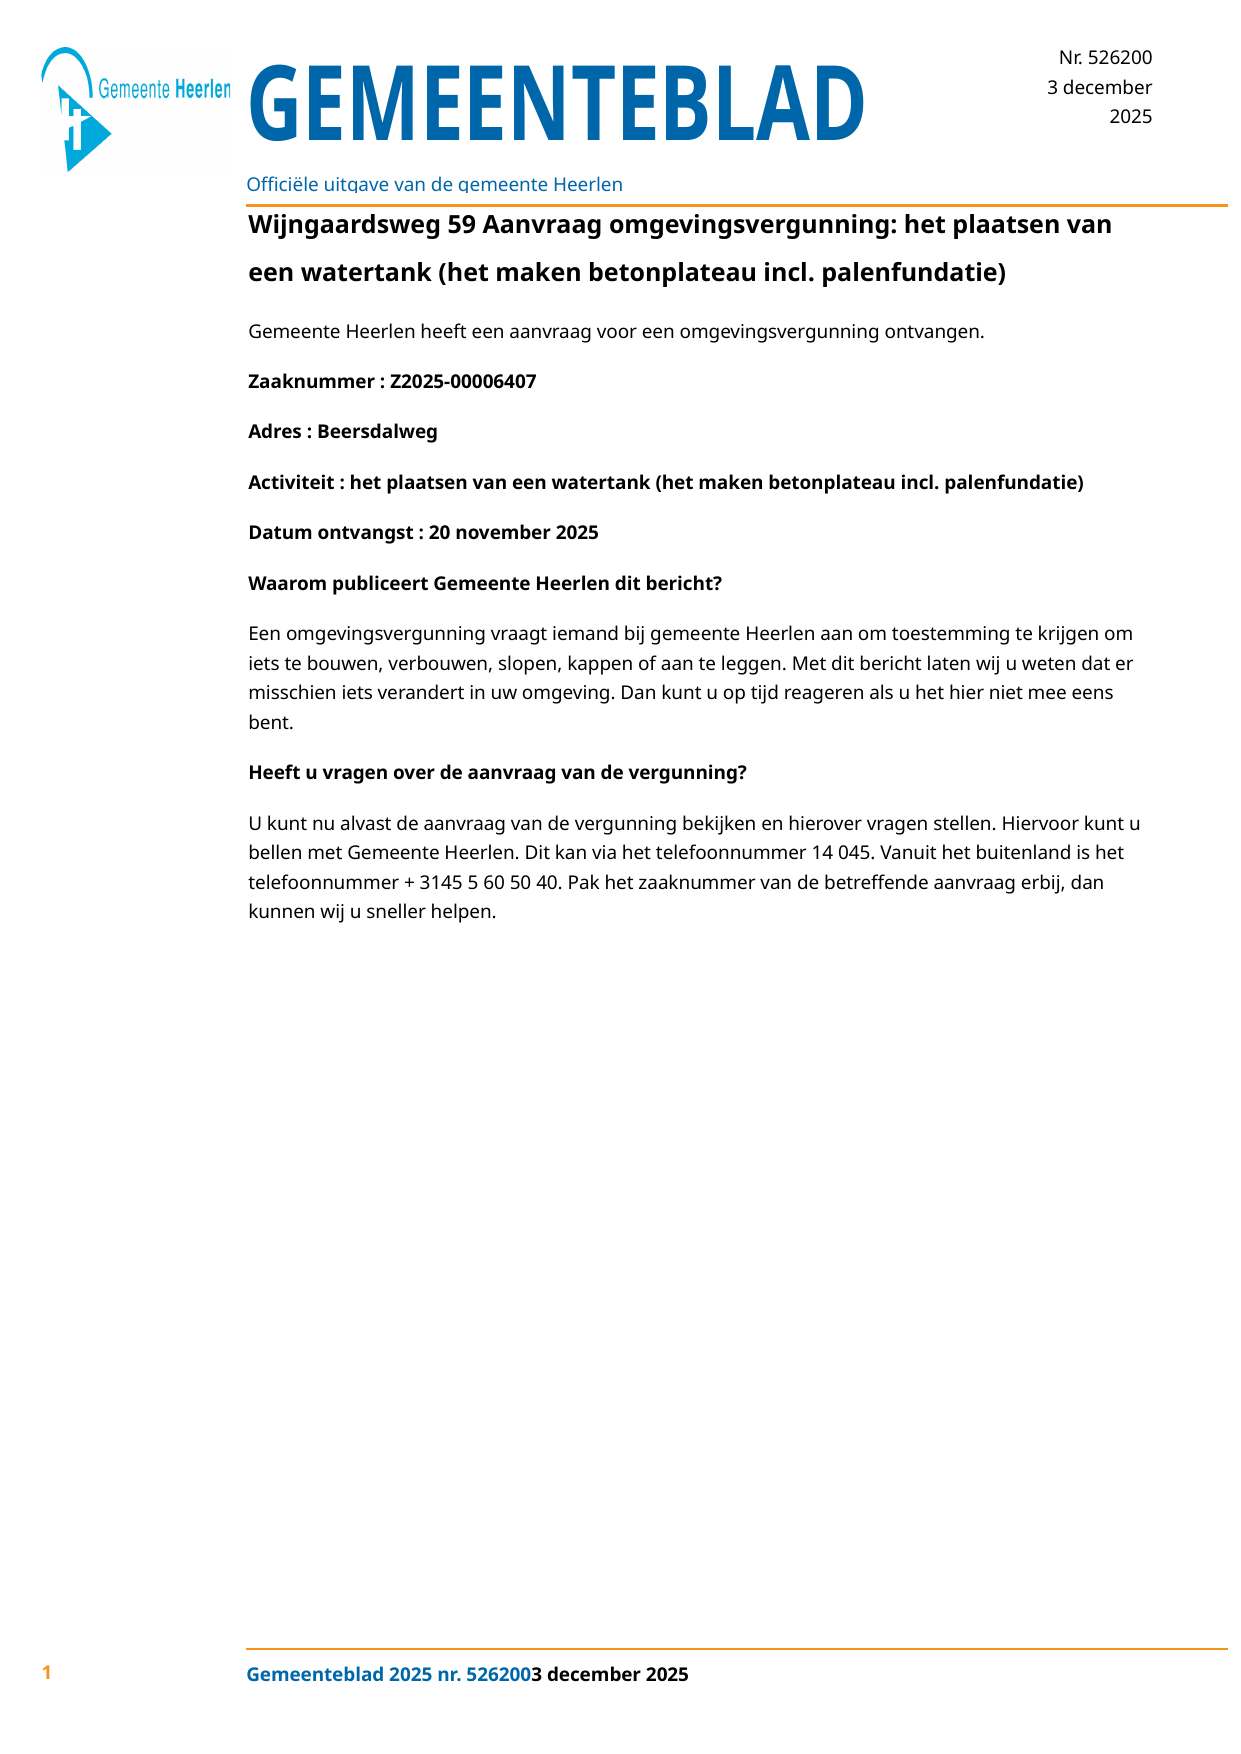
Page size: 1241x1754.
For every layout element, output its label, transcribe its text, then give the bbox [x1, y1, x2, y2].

text Activiteit : het plaatsen van een watertank (het maken betonplateau incl. palenfundatie) [248, 469, 1152, 495]
picture [41, 47, 231, 172]
text Gemeente Heerlen heeft een aanvraag voor een omgevingsvergunning ontvangen. [248, 318, 1152, 344]
text Datum ontvangst : 20 november 2025 [248, 519, 1152, 545]
picture [41, 47, 59, 70]
text Wijngaardsweg 59 Aanvraag omgevingsvergunning: het plaatsen van een watertank (het maken betonplateau incl. palenfundatie) [248, 207, 1152, 288]
text Waarom publiceert Gemeente Heerlen dit bericht? [248, 570, 1152, 596]
text Zaaknummer : Z2025-00006407 [248, 368, 1152, 394]
text Heeft u vragen over de aanvraag van de vergunning? [248, 759, 1152, 785]
text U kunt nu alvast de aanvraag van de vergunning bekijken en hierover vragen stellen. Hiervoor kunt u bellen met Gemeente Heerlen. Dit kan via het telefoonnummer 14 045. Vanuit het buitenland is het telefoonnummer + 3145 5 60 50 40. Pak het zaaknummer van de betreffende aanvraag erbij, dan kunnen wij u sneller helpen. [248, 810, 1152, 924]
text Een omgevingsvergunning vraagt iemand bij gemeente Heerlen aan om toestemming te krijgen om iets te bouwen, verbouwen, slopen, kappen of aan te leggen. Met dit bericht laten wij u weten dat er misschien iets verandert in uw omgeving. Dan kunt u op tijd reageren als u het hier niet mee eens bent. [248, 620, 1152, 735]
text Adres : Beersdalweg [248, 419, 1152, 444]
